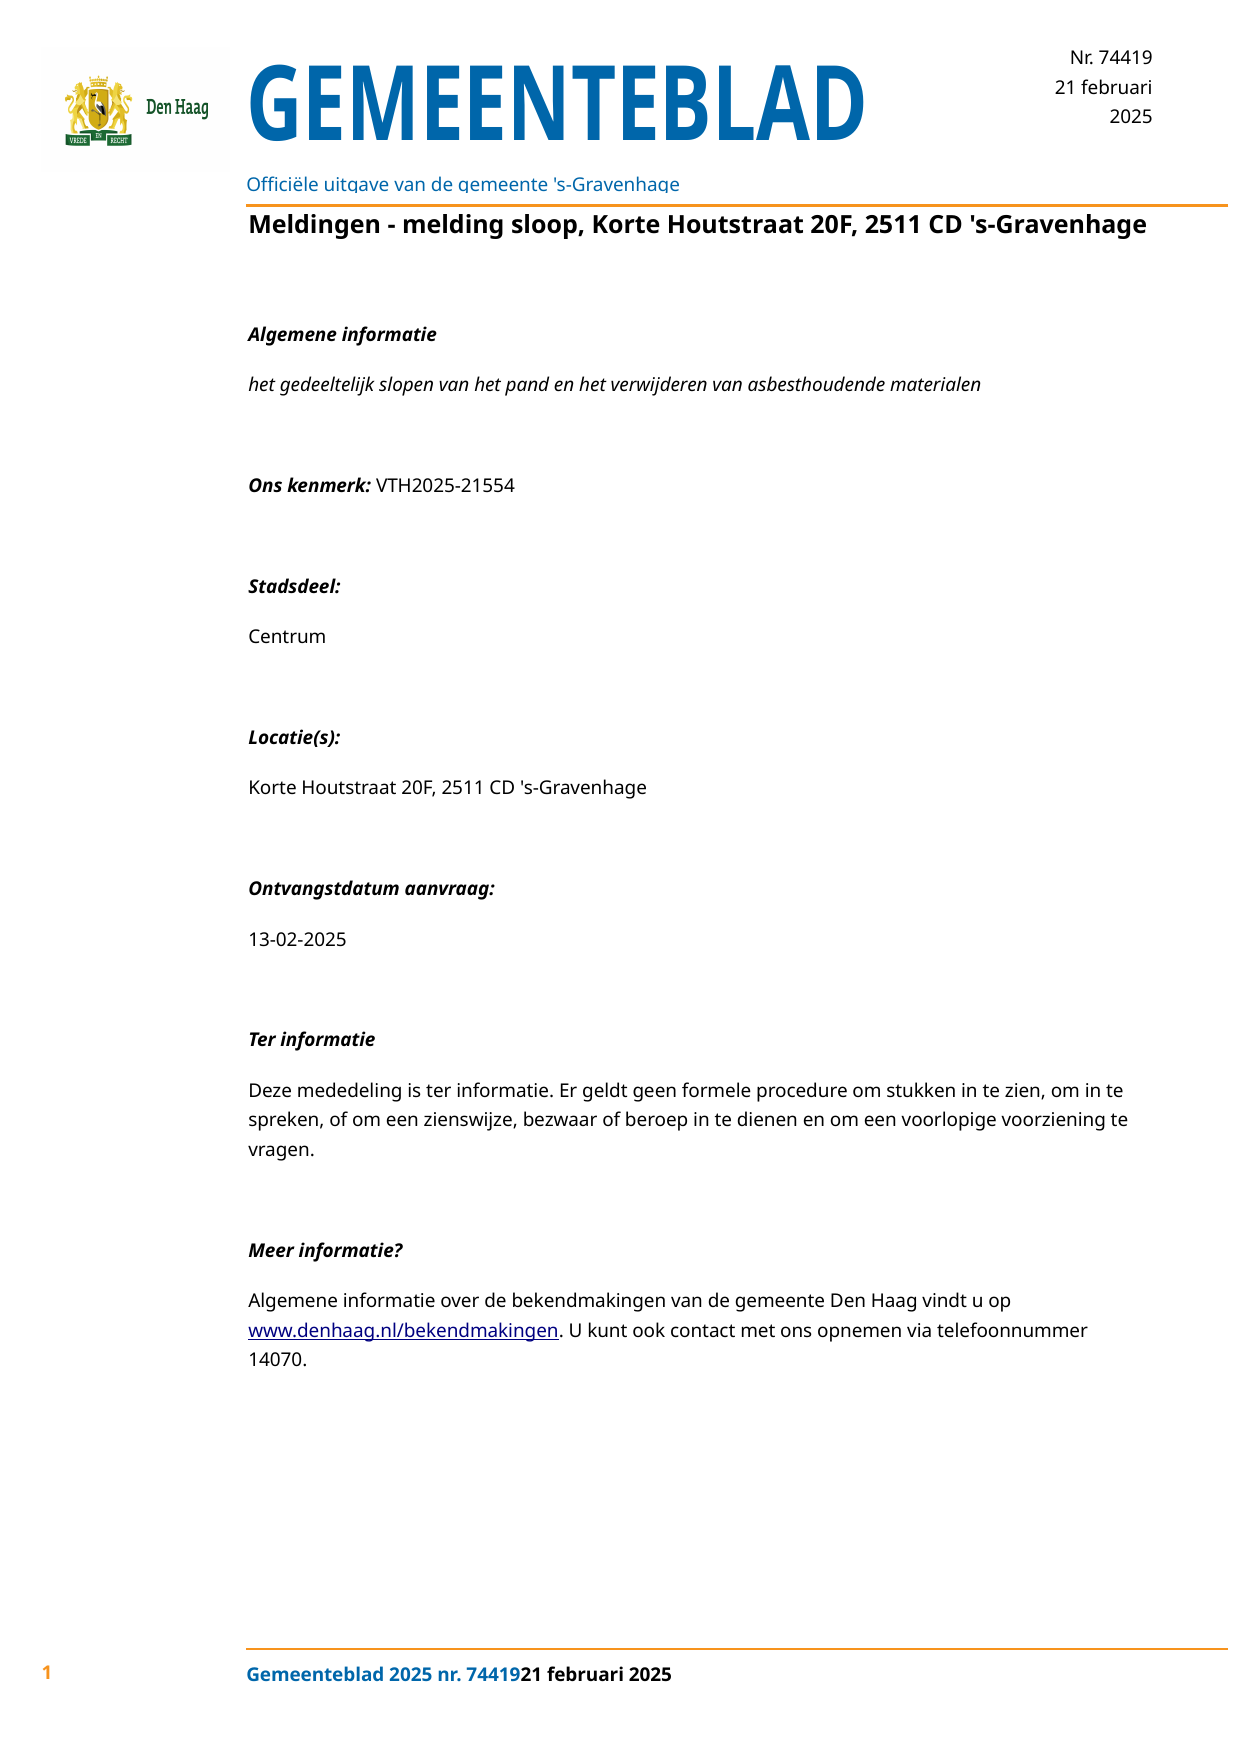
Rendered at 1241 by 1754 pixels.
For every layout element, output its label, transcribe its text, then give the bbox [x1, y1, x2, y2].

text Meer informatie? [248, 1237, 1152, 1263]
text Ter informatie [248, 1027, 1152, 1052]
text Deze mededeling is ter informatie. Er geldt geen formele procedure om stukken in te zien, om in te spreken, of om een zienswijze, bezwaar of beroep in te dienen en om een voorlopige voorziening te vragen. [248, 1077, 1152, 1162]
text Ons kenmerk: VTH2025-21554 [248, 472, 1152, 498]
text het gedeeltelijk slopen van het pand en het verwijderen van asbesthoudende materialen [248, 371, 1152, 397]
text Ontvangstdatum aanvraag: [248, 875, 1152, 901]
text Algemene informatie [248, 321, 1152, 346]
text Korte Houtstraat 20F, 2511 CD 's-Gravenhage [248, 774, 1152, 800]
text 13-02-2025 [248, 926, 1152, 951]
text Stadsdeel: [248, 573, 1152, 598]
picture [41, 47, 231, 172]
text Algemene informatie over de bekendmakingen van de gemeente Den Haag vindt u op www.denhaag.nl/bekendmakingen. U kunt ook contact met ons opnemen via telefoonnummer 14070. [248, 1287, 1152, 1372]
text Locatie(s): [248, 724, 1152, 750]
text Meldingen - melding sloop, Korte Houtstraat 20F, 2511 CD 's-Gravenhage [248, 207, 1152, 241]
text Centrum [248, 623, 1152, 649]
